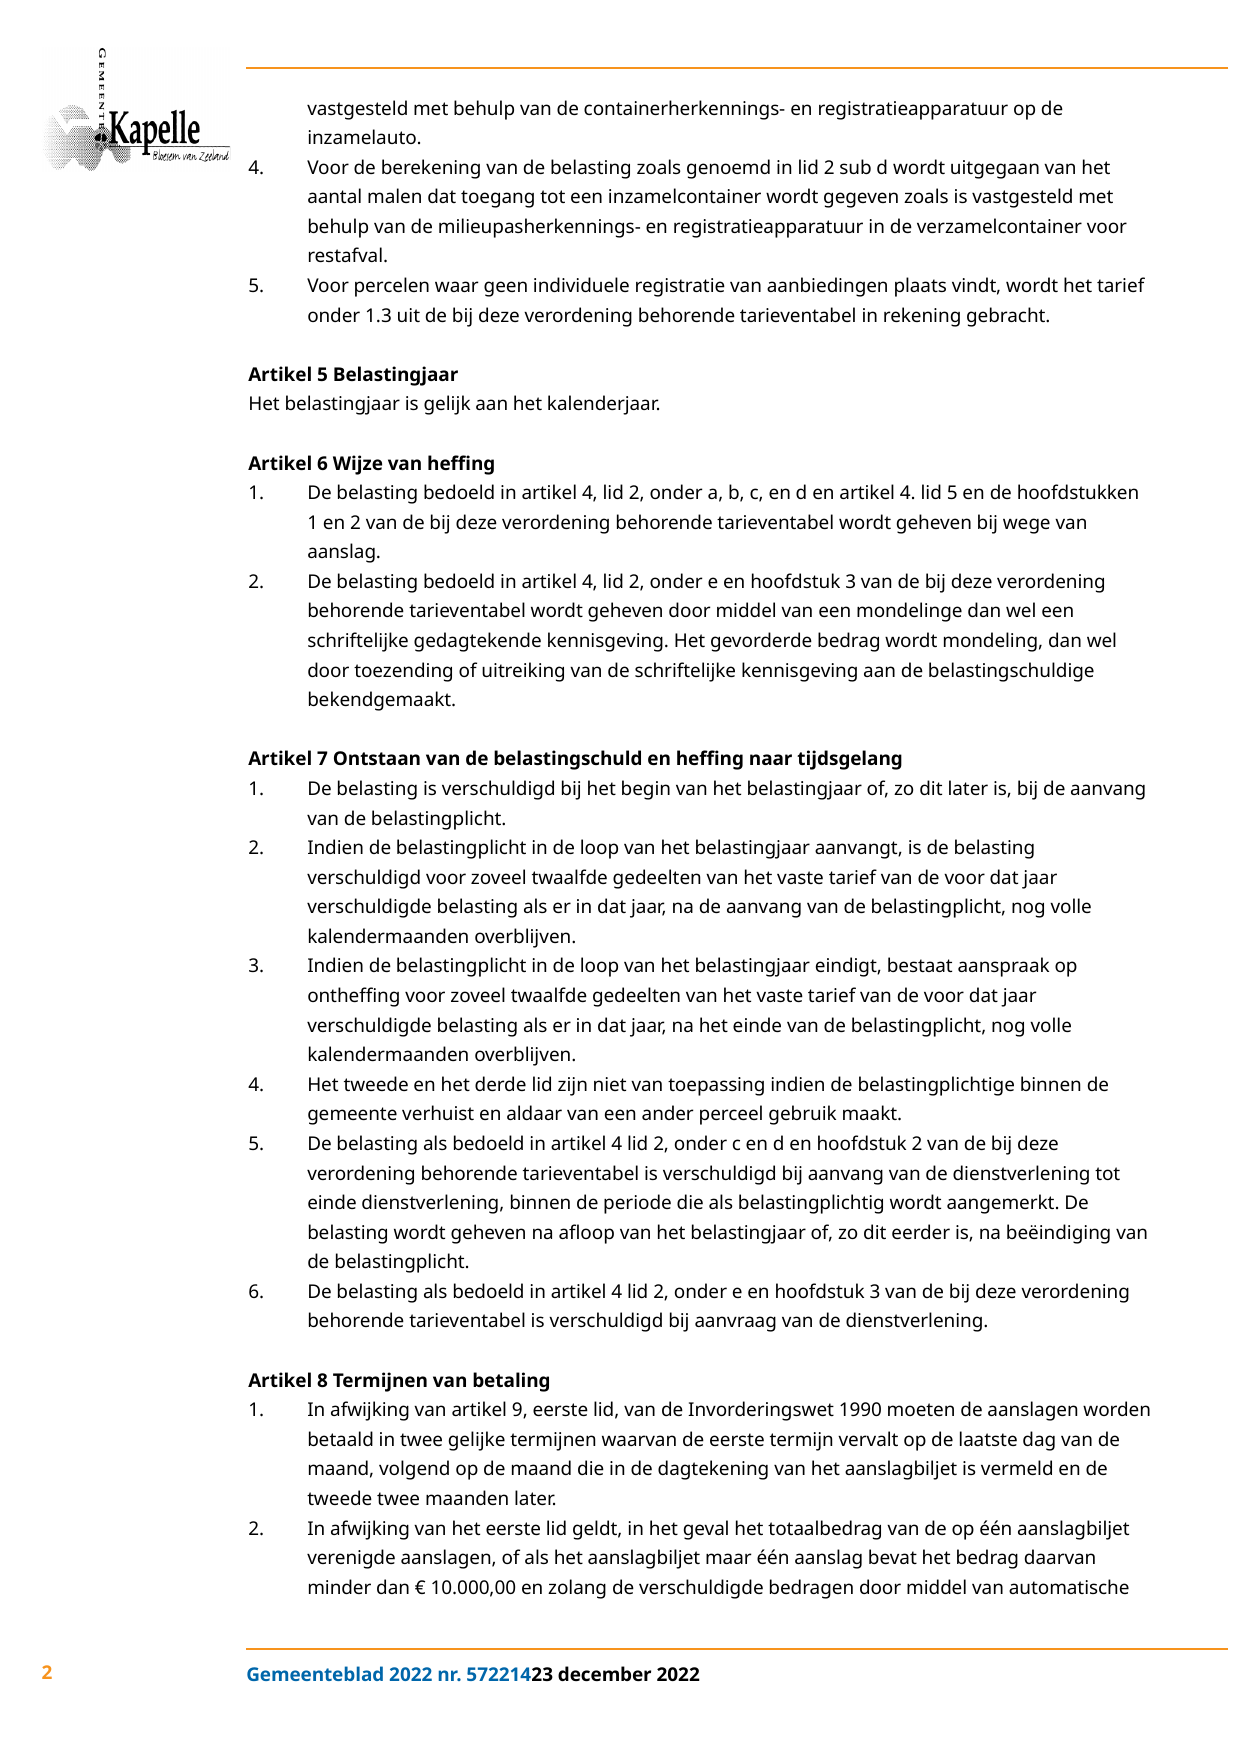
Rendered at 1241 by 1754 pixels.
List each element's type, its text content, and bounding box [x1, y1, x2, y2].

list In afwijking van het eerste lid geldt, in het geval het totaalbedrag van de op één aanslagbiljet verenigde aanslagen, of als het aanslagbiljet maar één aanslag bevat het bedrag daarvan minder dan € 10.000,00 en zolang de verschuldigde bedragen door middel van automatische [248, 1515, 1152, 1600]
list De belasting als bedoeld in artikel 4 lid 2, onder c en d en hoofdstuk 2 van de bij deze verordening behorende tarieventabel is verschuldigd bij aanvang van de dienstverlening tot einde dienstverlening, binnen de periode die als belastingplichtig wordt aangemerkt. De belasting wordt geheven na afloop van het belastingjaar of, zo dit eerder is, na beëindiging van de belastingplicht. [248, 1130, 1152, 1274]
text Het belastingjaar is gelijk aan het kalenderjaar. [248, 391, 1152, 416]
text Artikel 8 Termijnen van betaling [248, 1367, 1152, 1393]
list Indien de belastingplicht in de loop van het belastingjaar aanvangt, is de belasting verschuldigd voor zoveel twaalfde gedeelten van het vaste tarief van de voor dat jaar verschuldigde belasting als er in dat jaar, na de aanvang van de belastingplicht, nog volle kalendermaanden overblijven. [248, 834, 1152, 949]
list De belasting als bedoeld in artikel 4 lid 2, onder e en hoofdstuk 3 van de bij deze verordening behorende tarieventabel is verschuldigd bij aanvraag van de dienstverlening. [248, 1278, 1152, 1333]
list vastgesteld met behulp van de containerherkennings- en registratieapparatuur op de inzamelauto. [248, 95, 1152, 150]
text Artikel 7 Ontstaan van de belastingschuld en heffing naar tijdsgelang [248, 746, 1152, 771]
text Artikel 5 Belastingjaar [248, 361, 1152, 387]
list Voor percelen waar geen individuele registratie van aanbiedingen plaats vindt, wordt het tarief onder 1.3 uit de bij deze verordening behorende tarieventabel in rekening gebracht. [248, 272, 1152, 328]
text Artikel 6 Wijze van heffing [248, 450, 1152, 476]
list De belasting bedoeld in artikel 4, lid 2, onder a, b, c, en d en artikel 4. lid 5 en de hoofdstukken 1 en 2 van de bij deze verordening behorende tarieventabel wordt geheven bij wege van aanslag. [248, 479, 1152, 564]
list Voor de berekening van de belasting zoals genoemd in lid 2 sub d wordt uitgegaan van het aantal malen dat toegang tot een inzamelcontainer wordt gegeven zoals is vastgesteld met behulp van de milieupasherkennings- en registratieapparatuur in de verzamelcontainer voor restafval. [248, 154, 1152, 268]
list De belasting is verschuldigd bij het begin van het belastingjaar of, zo dit later is, bij de aanvang van de belastingplicht. [248, 775, 1152, 831]
list Het tweede en het derde lid zijn niet van toepassing indien de belastingplichtige binnen de gemeente verhuist en aldaar van een ander perceel gebruik maakt. [248, 1071, 1152, 1126]
list In afwijking van artikel 9, eerste lid, van de Invorderingswet 1990 moeten de aanslagen worden betaald in twee gelijke termijnen waarvan de eerste termijn vervalt op de laatste dag van de maand, volgend op de maand die in de dagtekening van het aanslagbiljet is vermeld en de tweede twee maanden later. [248, 1396, 1152, 1511]
picture [41, 47, 231, 172]
list Indien de belastingplicht in de loop van het belastingjaar eindigt, bestaat aanspraak op ontheffing voor zoveel twaalfde gedeelten van het vaste tarief van de voor dat jaar verschuldigde belasting als er in dat jaar, na het einde van de belastingplicht, nog volle kalendermaanden overblijven. [248, 953, 1152, 1067]
list De belasting bedoeld in artikel 4, lid 2, onder e en hoofdstuk 3 van de bij deze verordening behorende tarieventabel wordt geheven door middel van een mondelinge dan wel een schriftelijke gedagtekende kennisgeving. Het gevorderde bedrag wordt mondeling, dan wel door toezending of uitreiking van de schriftelijke kennisgeving aan de belastingschuldige bekendgemaakt. [248, 568, 1152, 712]
